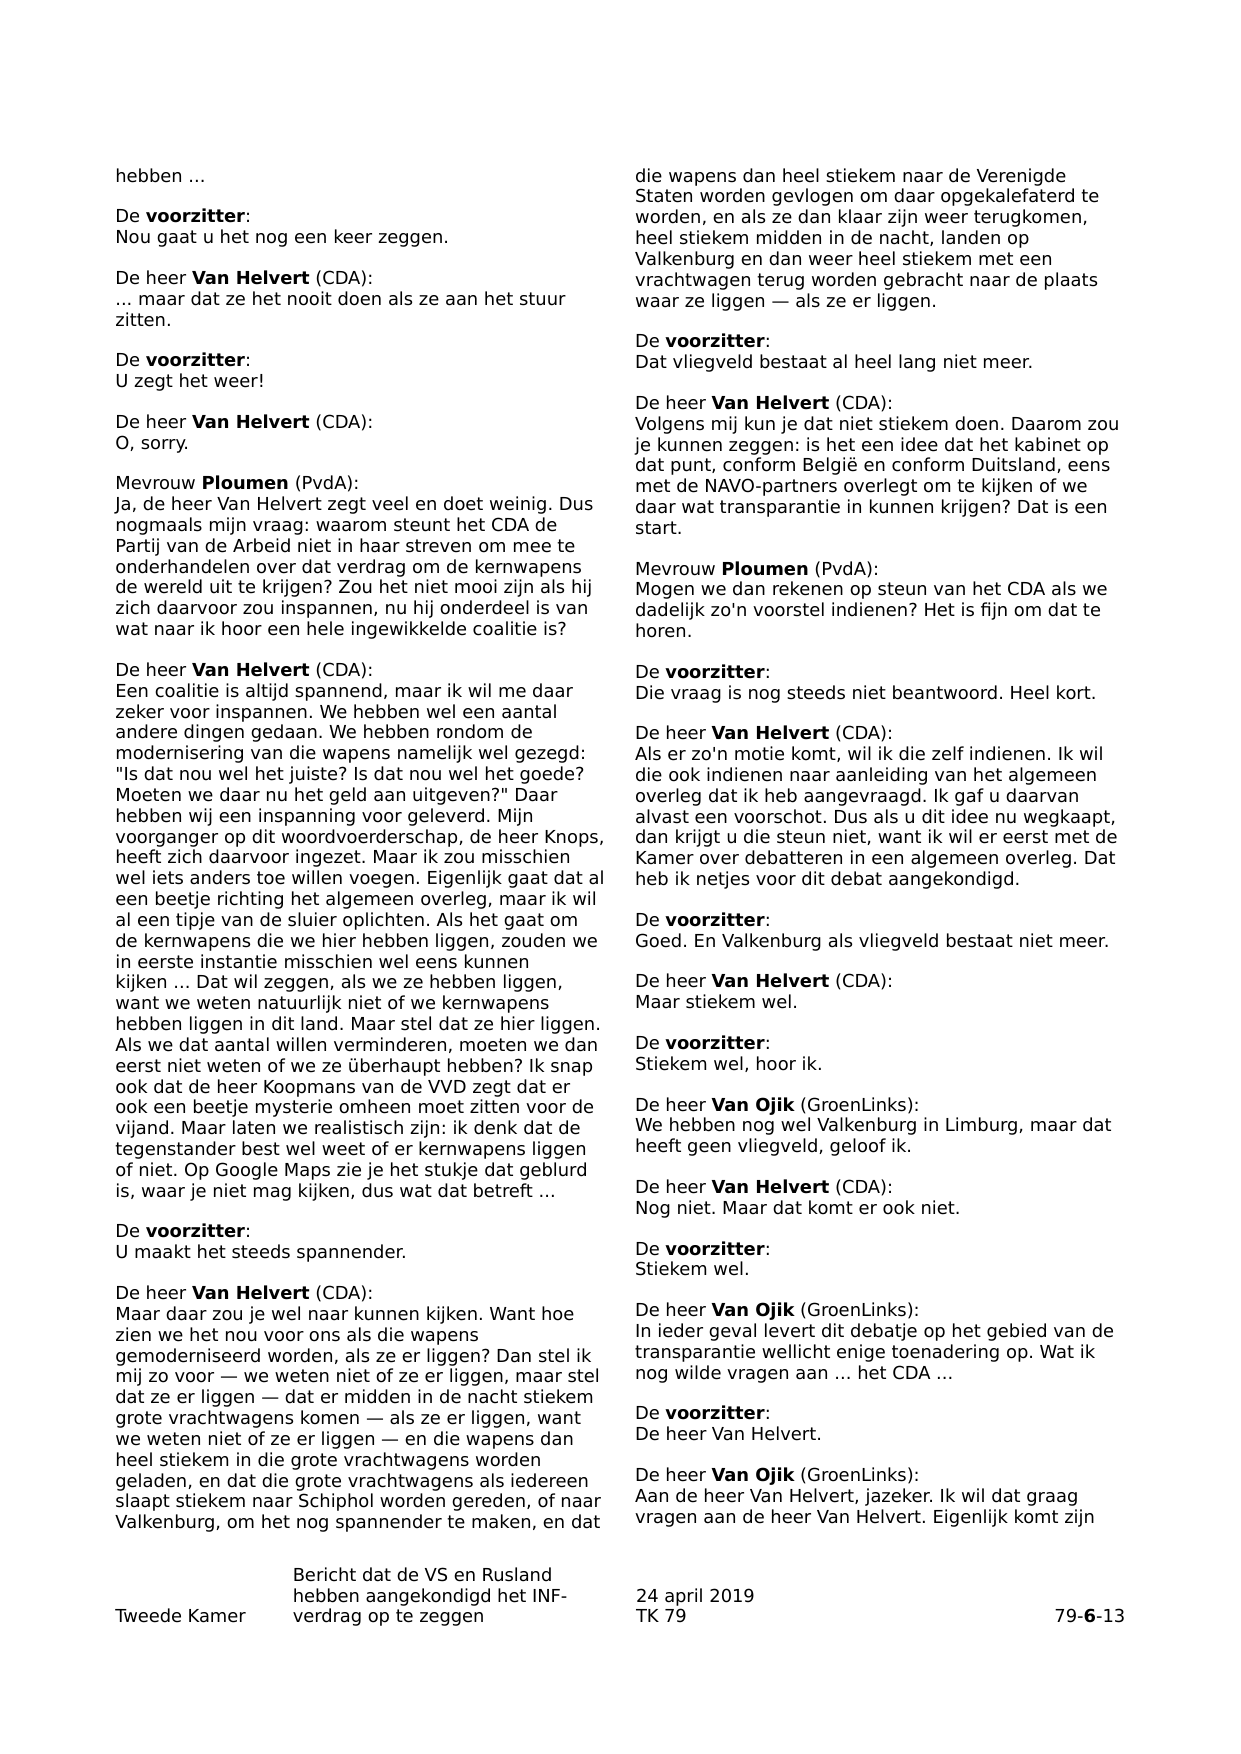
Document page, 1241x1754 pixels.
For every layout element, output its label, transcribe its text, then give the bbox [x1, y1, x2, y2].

text Nog niet. Maar dat komt er ook niet. [635, 1198, 1125, 1218]
text Stiekem wel, hoor ik. [635, 1054, 1125, 1074]
text De voorzitter: [635, 331, 1125, 352]
text De heer Van Ojik (GroenLinks): [635, 1465, 1125, 1486]
text De heer Van Helvert (CDA): [635, 723, 1125, 744]
text De heer Van Helvert (CDA): [635, 971, 1125, 992]
text Maar daar zou je wel naar kunnen kijken. Want hoe zien we het nou voor ons als die wapens gemoderniseerd worden, als ze er liggen? Dan stel ik mij zo voor — we weten niet of ze er liggen, maar stel dat ze er liggen — dat er midden in de nacht stiekem grote vrachtwagens komen — als ze er liggen, want we weten niet of ze er liggen — en die wapens dan heel stiekem in die grote vrachtwagens worden geladen, en dat die grote vrachtwagens als iedereen slaapt stiekem naar Schiphol worden gereden, of naar Valkenburg, om het nog spannender te maken, en dat [115, 1304, 605, 1533]
text De heer Van Helvert (CDA): [115, 1283, 605, 1304]
text die wapens dan heel stiekem naar de Verenigde Staten worden gevlogen om daar opgekalefaterd te worden, en als ze dan klaar zijn weer terugkomen, heel stiekem midden in de nacht, landen op Valkenburg en dan weer heel stiekem met een vrachtwagen terug worden gebracht naar de plaats waar ze liggen — als ze er liggen. [635, 165, 1125, 311]
text In ieder geval levert dit debatje op het gebied van de transparantie wellicht enige toenadering op. Wat ik nog wilde vragen aan ... het CDA ... [635, 1321, 1125, 1383]
text De heer Van Helvert (CDA): [115, 660, 605, 681]
text We hebben nog wel Valkenburg in Limburg, maar dat heeft geen vliegveld, geloof ik. [635, 1115, 1125, 1157]
text De heer Van Helvert (CDA): [635, 1177, 1125, 1198]
text De voorzitter: [635, 1238, 1125, 1259]
text Dat vliegveld bestaat al heel lang niet meer. [635, 352, 1125, 373]
text De heer Van Helvert (CDA): [115, 268, 605, 288]
text Ja, de heer Van Helvert zegt veel en doet weinig. Dus nogmaals mijn vraag: waarom steunt het CDA de Partij van de Arbeid niet in haar streven om mee te onderhandelen over dat verdrag om de kernwapens de wereld uit te krijgen? Zou het niet mooi zijn als hij zich daarvoor zou inspannen, nu hij onderdeel is van wat naar ik hoor een hele ingewikkelde coalitie is? [115, 494, 605, 640]
text De voorzitter: [635, 910, 1125, 931]
text Nou gaat u het nog een keer zeggen. [115, 227, 605, 248]
text De heer Van Ojik (GroenLinks): [635, 1300, 1125, 1321]
text U zegt het weer! [115, 371, 605, 392]
text De voorzitter: [635, 1033, 1125, 1054]
text Stiekem wel. [635, 1259, 1125, 1280]
text Maar stiekem wel. [635, 992, 1125, 1013]
text De heer Van Helvert. [635, 1424, 1125, 1445]
text Een coalitie is altijd spannend, maar ik wil me daar zeker voor inspannen. We hebben wel een aantal andere dingen gedaan. We hebben rondom de modernisering van die wapens namelijk wel gezegd: "Is dat nou wel het juiste? Is dat nou wel het goede? Moeten we daar nu het geld aan uitgeven?" Daar hebben wij een inspanning voor geleverd. Mijn voorganger op dit woordvoerderschap, de heer Knops, heeft zich daarvoor ingezet. Maar ik zou misschien wel iets anders toe willen voegen. Eigenlijk gaat dat al een beetje richting het algemeen overleg, maar ik wil al een tipje van de sluier oplichten. Als het gaat om de kernwapens die we hier hebben liggen, zouden we in eerste instantie misschien wel eens kunnen kijken ... Dat wil zeggen, als we ze hebben liggen, want we weten natuurlijk niet of we kernwapens hebben liggen in dit land. Maar stel dat ze hier liggen. Als we dat aantal willen verminderen, moeten we dan eerst niet weten of we ze überhaupt hebben? Ik snap ook dat de heer Koopmans van de VVD zegt dat er ook een beetje mysterie omheen moet zitten voor de vijand. Maar laten we realistisch zijn: ik denk dat de tegenstander best wel weet of er kernwapens liggen of niet. Op Google Maps zie je het stukje dat geblurd is, waar je niet mag kijken, dus wat dat betreft ... [115, 681, 605, 1201]
text De heer Van Helvert (CDA): [115, 412, 605, 432]
text De voorzitter: [635, 1403, 1125, 1424]
text Mevrouw Ploumen (PvdA): [635, 558, 1125, 579]
text Mevrouw Ploumen (PvdA): [115, 473, 605, 494]
text U maakt het steeds spannender. [115, 1242, 605, 1263]
text De voorzitter: [115, 206, 605, 227]
text Mogen we dan rekenen op steun van het CDA als we dadelijk zo'n voorstel indienen? Het is fijn om dat te horen. [635, 579, 1125, 642]
text De heer Van Ojik (GroenLinks): [635, 1094, 1125, 1115]
text Aan de heer Van Helvert, jazeker. Ik wil dat graag vragen aan de heer Van Helvert. Eigenlijk komt zijn [635, 1486, 1125, 1527]
text ... maar dat ze het nooit doen als ze aan het stuur zitten. [115, 288, 605, 330]
text O, sorry. [115, 432, 605, 453]
text De voorzitter: [115, 350, 605, 371]
text De voorzitter: [635, 662, 1125, 682]
text Als er zo'n motie komt, wil ik die zelf indienen. Ik wil die ook indienen naar aanleiding van het algemeen overleg dat ik heb aangevraagd. Ik gaf u daarvan alvast een voorschot. Dus als u dit idee nu wegkaapt, dan krijgt u die steun niet, want ik wil er eerst met de Kamer over debatteren in een algemeen overleg. Dat heb ik netjes voor dit debat aangekondigd. [635, 744, 1125, 890]
text hebben ... [115, 165, 605, 186]
text De voorzitter: [115, 1221, 605, 1242]
text Volgens mij kun je dat niet stiekem doen. Daarom zou je kunnen zeggen: is het een idee dat het kabinet op dat punt, conform België en conform Duitsland, eens met de NAVO-partners overlegt om te kijken of we daar wat transparantie in kunnen krijgen? Dat is een start. [635, 413, 1125, 538]
text Die vraag is nog steeds niet beantwoord. Heel kort. [635, 682, 1125, 703]
text De heer Van Helvert (CDA): [635, 393, 1125, 413]
text Goed. En Valkenburg als vliegveld bestaat niet meer. [635, 931, 1125, 951]
